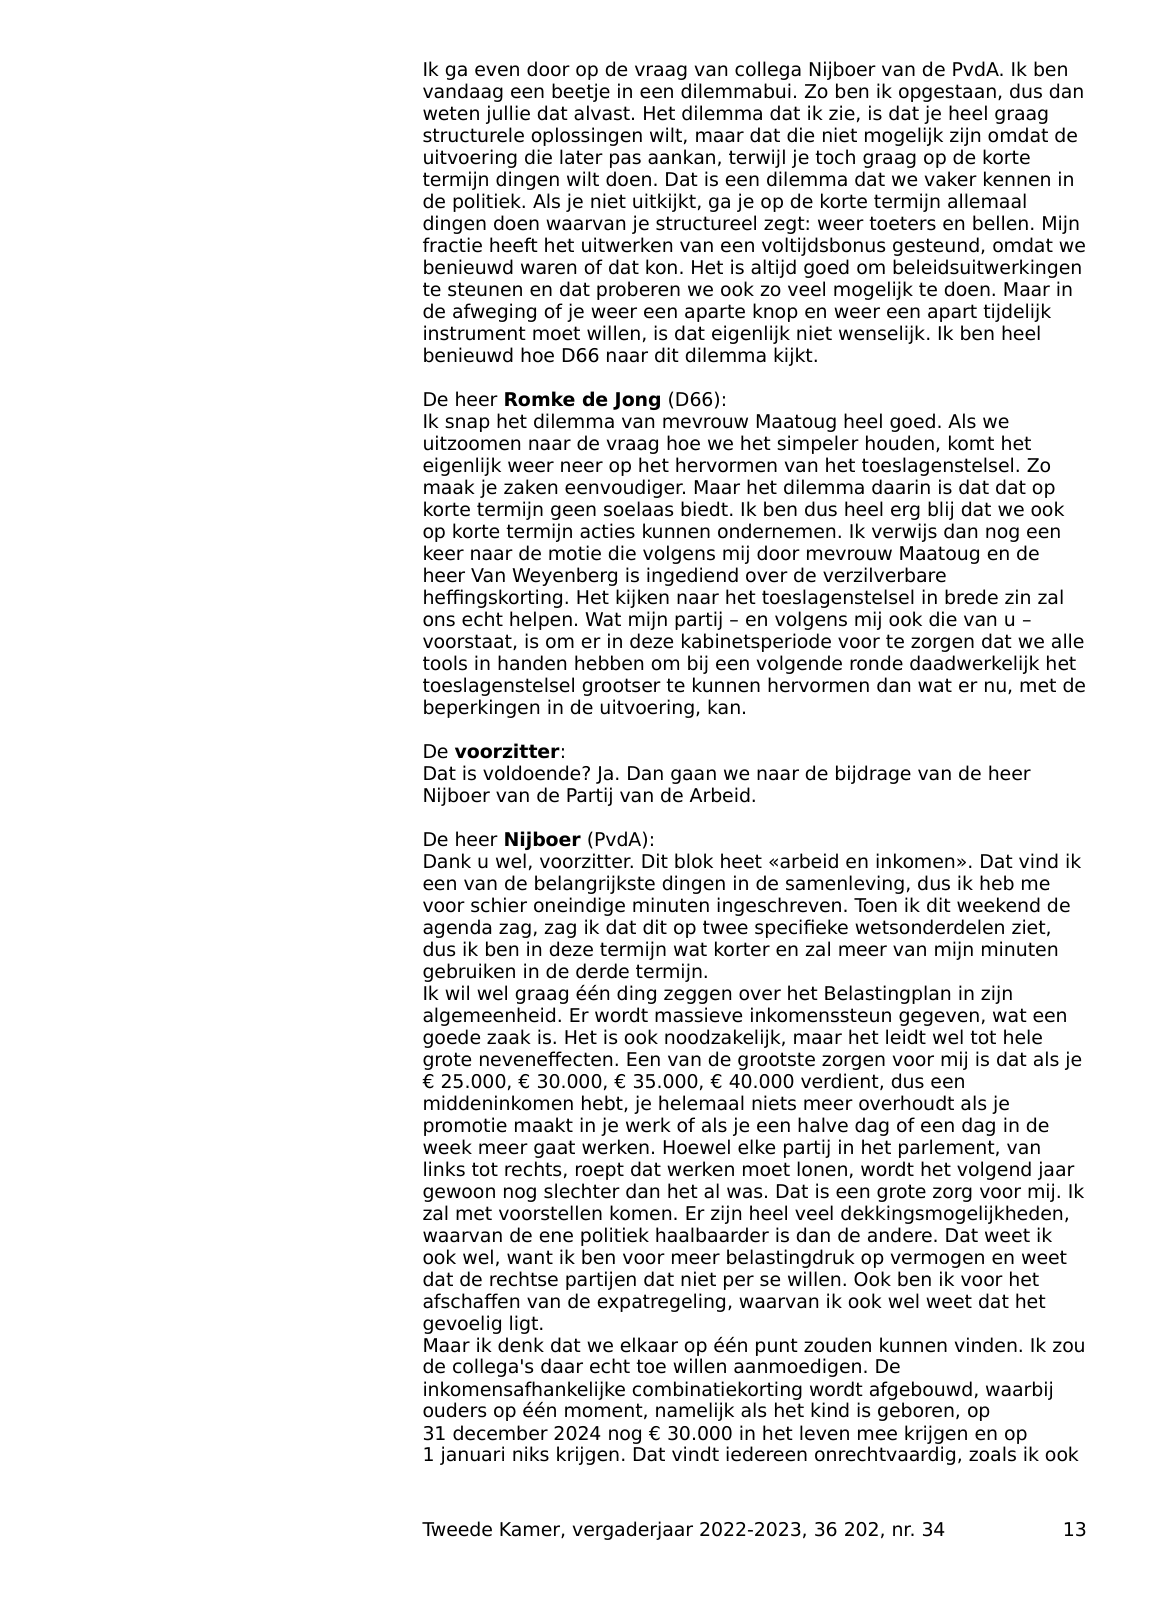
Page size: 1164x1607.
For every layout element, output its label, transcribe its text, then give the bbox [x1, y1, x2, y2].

text Dank u wel, voorzitter. Dit blok heet «arbeid en inkomen». Dat vind ik een van de belangrijkste dingen in de samenleving, dus ik heb me voor schier oneindige minuten ingeschreven. Toen ik dit weekend de agenda zag, zag ik dat dit op twee specifieke wetsonderdelen ziet, dus ik ben in deze termijn wat korter en zal meer van mijn minuten gebruiken in de derde termijn. [422, 851, 1087, 983]
text Ik ga even door op de vraag van collega Nijboer van de PvdA. Ik ben vandaag een beetje in een dilemmabui. Zo ben ik opgestaan, dus dan weten jullie dat alvast. Het dilemma dat ik zie, is dat je heel graag structurele oplossingen wilt, maar dat die niet mogelijk zijn omdat de uitvoering die later pas aankan, terwijl je toch graag op de korte termijn dingen wilt doen. Dat is een dilemma dat we vaker kennen in de politiek. Als je niet uitkijkt, ga je op de korte termijn allemaal dingen doen waarvan je structureel zegt: weer toeters en bellen. Mijn fractie heeft het uitwerken van een voltijdsbonus gesteund, omdat we benieuwd waren of dat kon. Het is altijd goed om beleidsuitwerkingen te steunen en dat proberen we ook zo veel mogelijk te doen. Maar in de afweging of je weer een aparte knop en weer een apart tijdelijk instrument moet willen, is dat eigenlijk niet wenselijk. Ik ben heel benieuwd hoe D66 naar dit dilemma kijkt. [422, 59, 1087, 367]
text De heer Nijboer (PvdA): [422, 829, 1087, 851]
text Dat is voldoende? Ja. Dan gaan we naar de bijdrage van de heer Nijboer van de Partij van de Arbeid. [422, 763, 1087, 807]
text De voorzitter: [422, 741, 1087, 763]
text Ik snap het dilemma van mevrouw Maatoug heel goed. Als we uitzoomen naar de vraag hoe we het simpeler houden, komt het eigenlijk weer neer op het hervormen van het toeslagenstelsel. Zo maak je zaken eenvoudiger. Maar het dilemma daarin is dat dat op korte termijn geen soelaas biedt. Ik ben dus heel erg blij dat we ook op korte termijn acties kunnen ondernemen. Ik verwijs dan nog een keer naar de motie die volgens mij door mevrouw Maatoug en de heer Van Weyenberg is ingediend over de verzilverbare heffingskorting. Het kijken naar het toeslagenstelsel in brede zin zal ons echt helpen. Wat mijn partij – en volgens mij ook die van u – voorstaat, is om er in deze kabinetsperiode voor te zorgen dat we alle tools in handen hebben om bij een volgende ronde daadwerkelijk het toeslagenstelsel grootser te kunnen hervormen dan wat er nu, met de beperkingen in de uitvoering, kan. [422, 411, 1087, 719]
text Maar ik denk dat we elkaar op één punt zouden kunnen vinden. Ik zou de collega's daar echt toe willen aanmoedigen. De inkomensafhankelijke combinatiekorting wordt afgebouwd, waarbij ouders op één moment, namelijk als het kind is geboren, op 31 december 2024 nog € 30.000 in het leven mee krijgen en op 1 januari niks krijgen. Dat vindt iedereen onrechtvaardig, zoals ik ook [422, 1334, 1087, 1466]
text De heer Romke de Jong (D66): [422, 389, 1087, 411]
text Ik wil wel graag één ding zeggen over het Belastingplan in zijn algemeenheid. Er wordt massieve inkomenssteun gegeven, wat een goede zaak is. Het is ook noodzakelijk, maar het leidt wel tot hele grote neveneffecten. Een van de grootste zorgen voor mij is dat als je € 25.000, € 30.000, € 35.000, € 40.000 verdient, dus een middeninkomen hebt, je helemaal niets meer overhoudt als je promotie maakt in je werk of als je een halve dag of een dag in de week meer gaat werken. Hoewel elke partij in het parlement, van links tot rechts, roept dat werken moet lonen, wordt het volgend jaar gewoon nog slechter dan het al was. Dat is een grote zorg voor mij. Ik zal met voorstellen komen. Er zijn heel veel dekkingsmogelijkheden, waarvan de ene politiek haalbaarder is dan de andere. Dat weet ik ook wel, want ik ben voor meer belastingdruk op vermogen en weet dat de rechtse partijen dat niet per se willen. Ook ben ik voor het afschaffen van de expatregeling, waarvan ik ook wel weet dat het gevoelig ligt. [422, 983, 1087, 1334]
